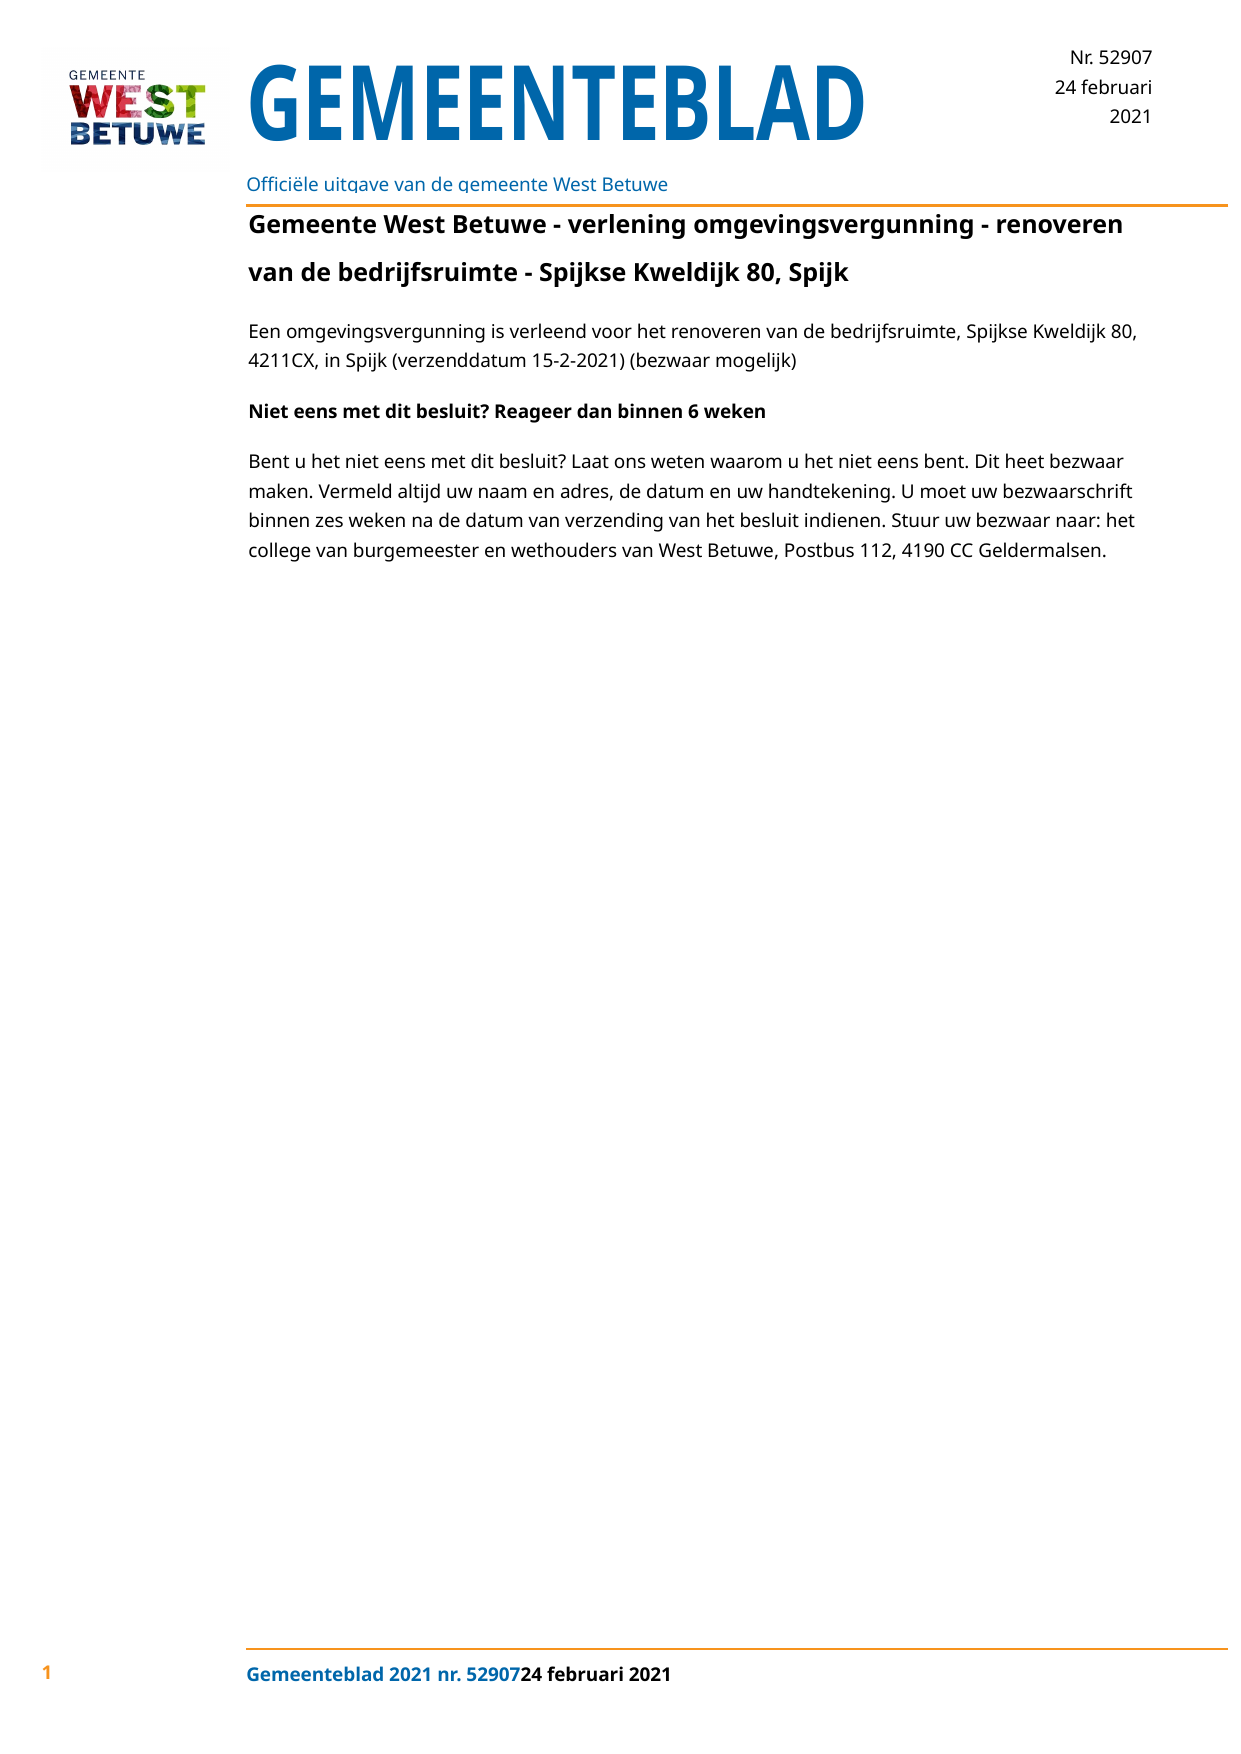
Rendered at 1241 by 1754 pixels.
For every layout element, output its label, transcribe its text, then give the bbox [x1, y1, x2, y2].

text Bent u het niet eens met dit besluit? Laat ons weten waarom u het niet eens bent. Dit heet bezwaar maken. Vermeld altijd uw naam en adres, de datum en uw handtekening. U moet uw bezwaarschrift binnen zes weken na de datum van verzending van het besluit indienen. Stuur uw bezwaar naar: het college van burgemeester en wethouders van West Betuwe, Postbus 112, 4190 CC Geldermalsen. [248, 448, 1152, 563]
picture [41, 47, 231, 172]
text Niet eens met dit besluit? Reageer dan binnen 6 weken [248, 398, 1152, 424]
text Een omgevingsvergunning is verleend voor het renoveren van de bedrijfsruimte, Spijkse Kweldijk 80, 4211CX, in Spijk (verzenddatum 15-2-2021) (bezwaar mogelijk) [248, 318, 1152, 373]
text Gemeente West Betuwe - verlening omgevingsvergunning - renoveren van de bedrijfsruimte - Spijkse Kweldijk 80, Spijk [248, 207, 1152, 288]
